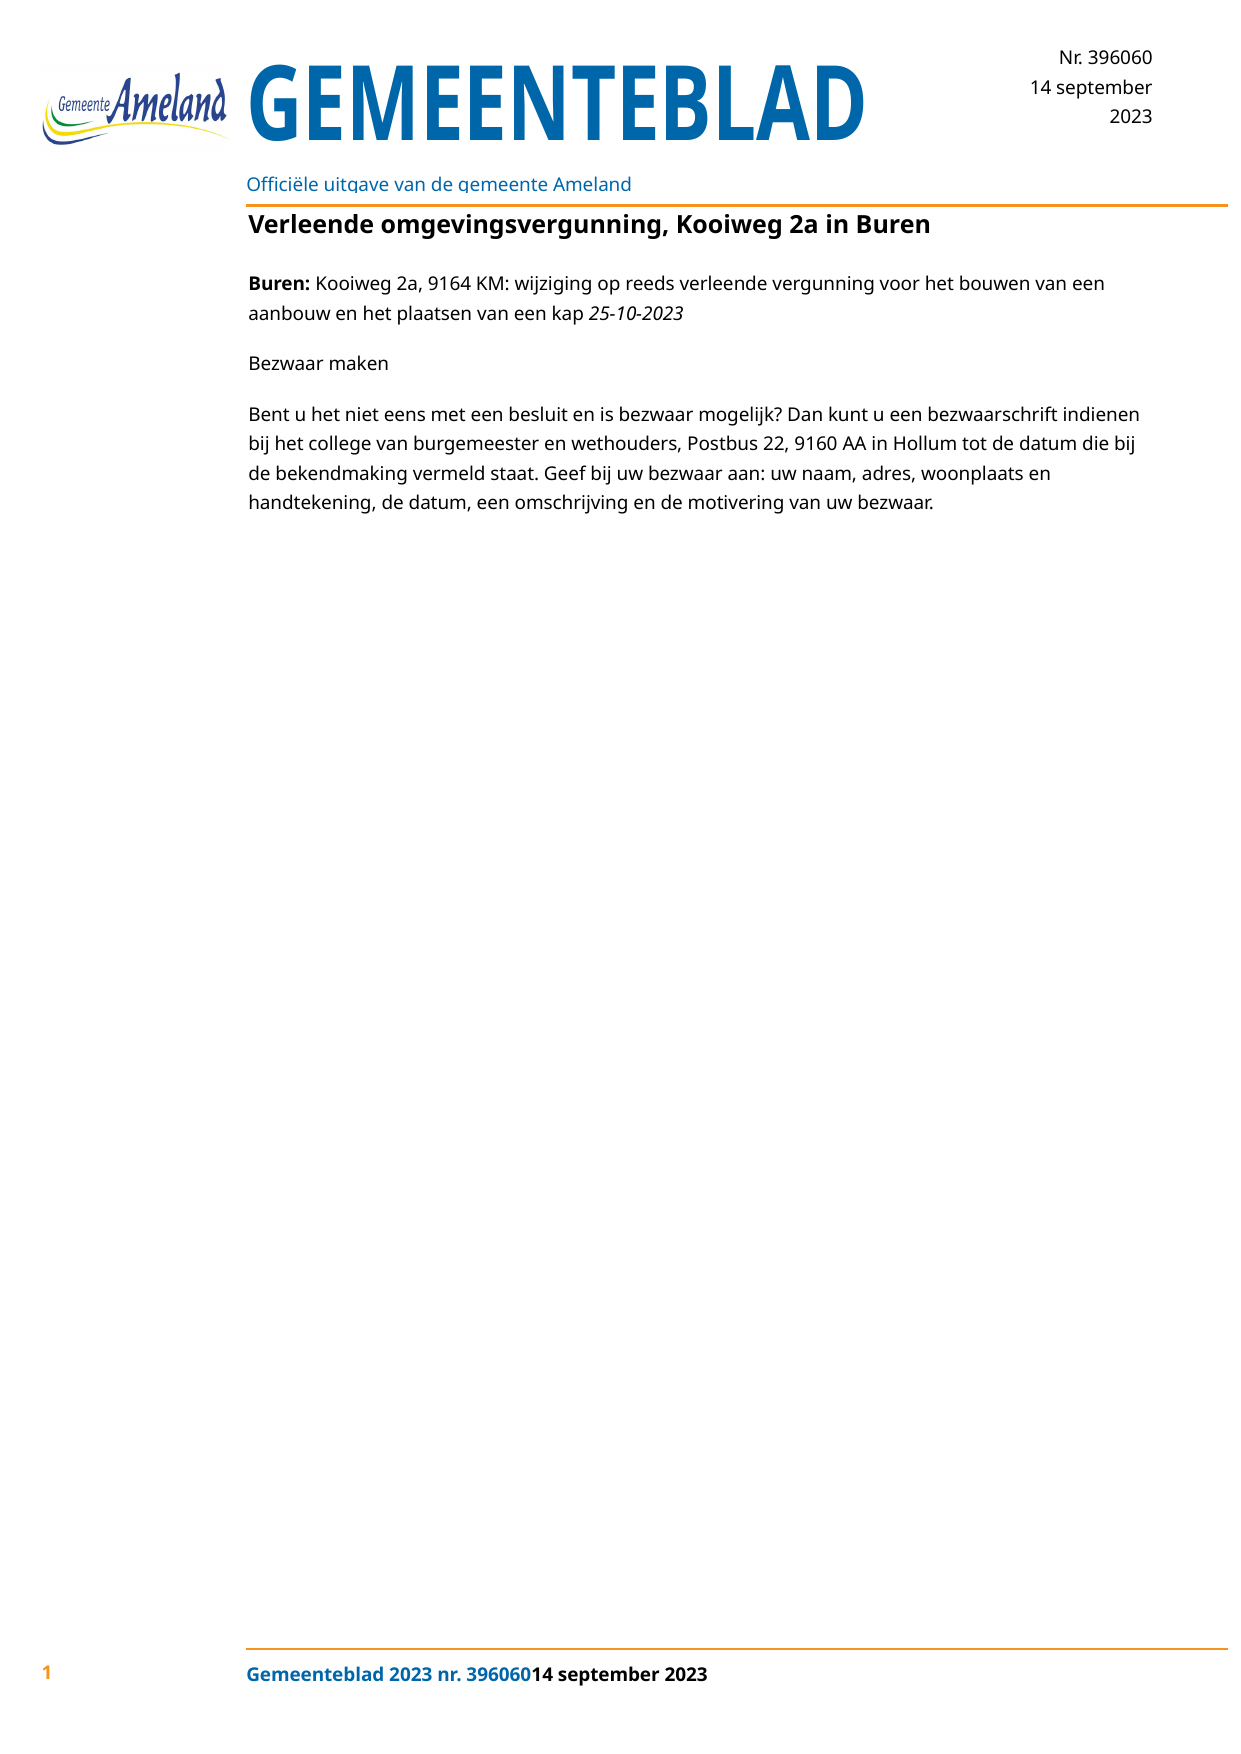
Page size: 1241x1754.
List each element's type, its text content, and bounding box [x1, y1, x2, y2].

text Bent u het niet eens met een besluit en is bezwaar mogelijk? Dan kunt u een bezwaarschrift indienen bij het college van burgemeester en wethouders, Postbus 22, 9160 AA in Hollum tot de datum die bij de bekendmaking vermeld staat. Geef bij uw bezwaar aan: uw naam, adres, woonplaats en handtekening, de datum, een omschrijving en de motivering van uw bezwaar. [248, 401, 1152, 515]
picture [41, 47, 231, 172]
text Verleende omgevingsvergunning, Kooiweg 2a in Buren [248, 207, 1152, 241]
text Buren: Kooiweg 2a, 9164 KM: wijziging op reeds verleende vergunning voor het bouwen van een aanbouw en het plaatsen van een kap 25-10-2023 [248, 270, 1152, 326]
text Bezwaar maken [248, 350, 1152, 376]
